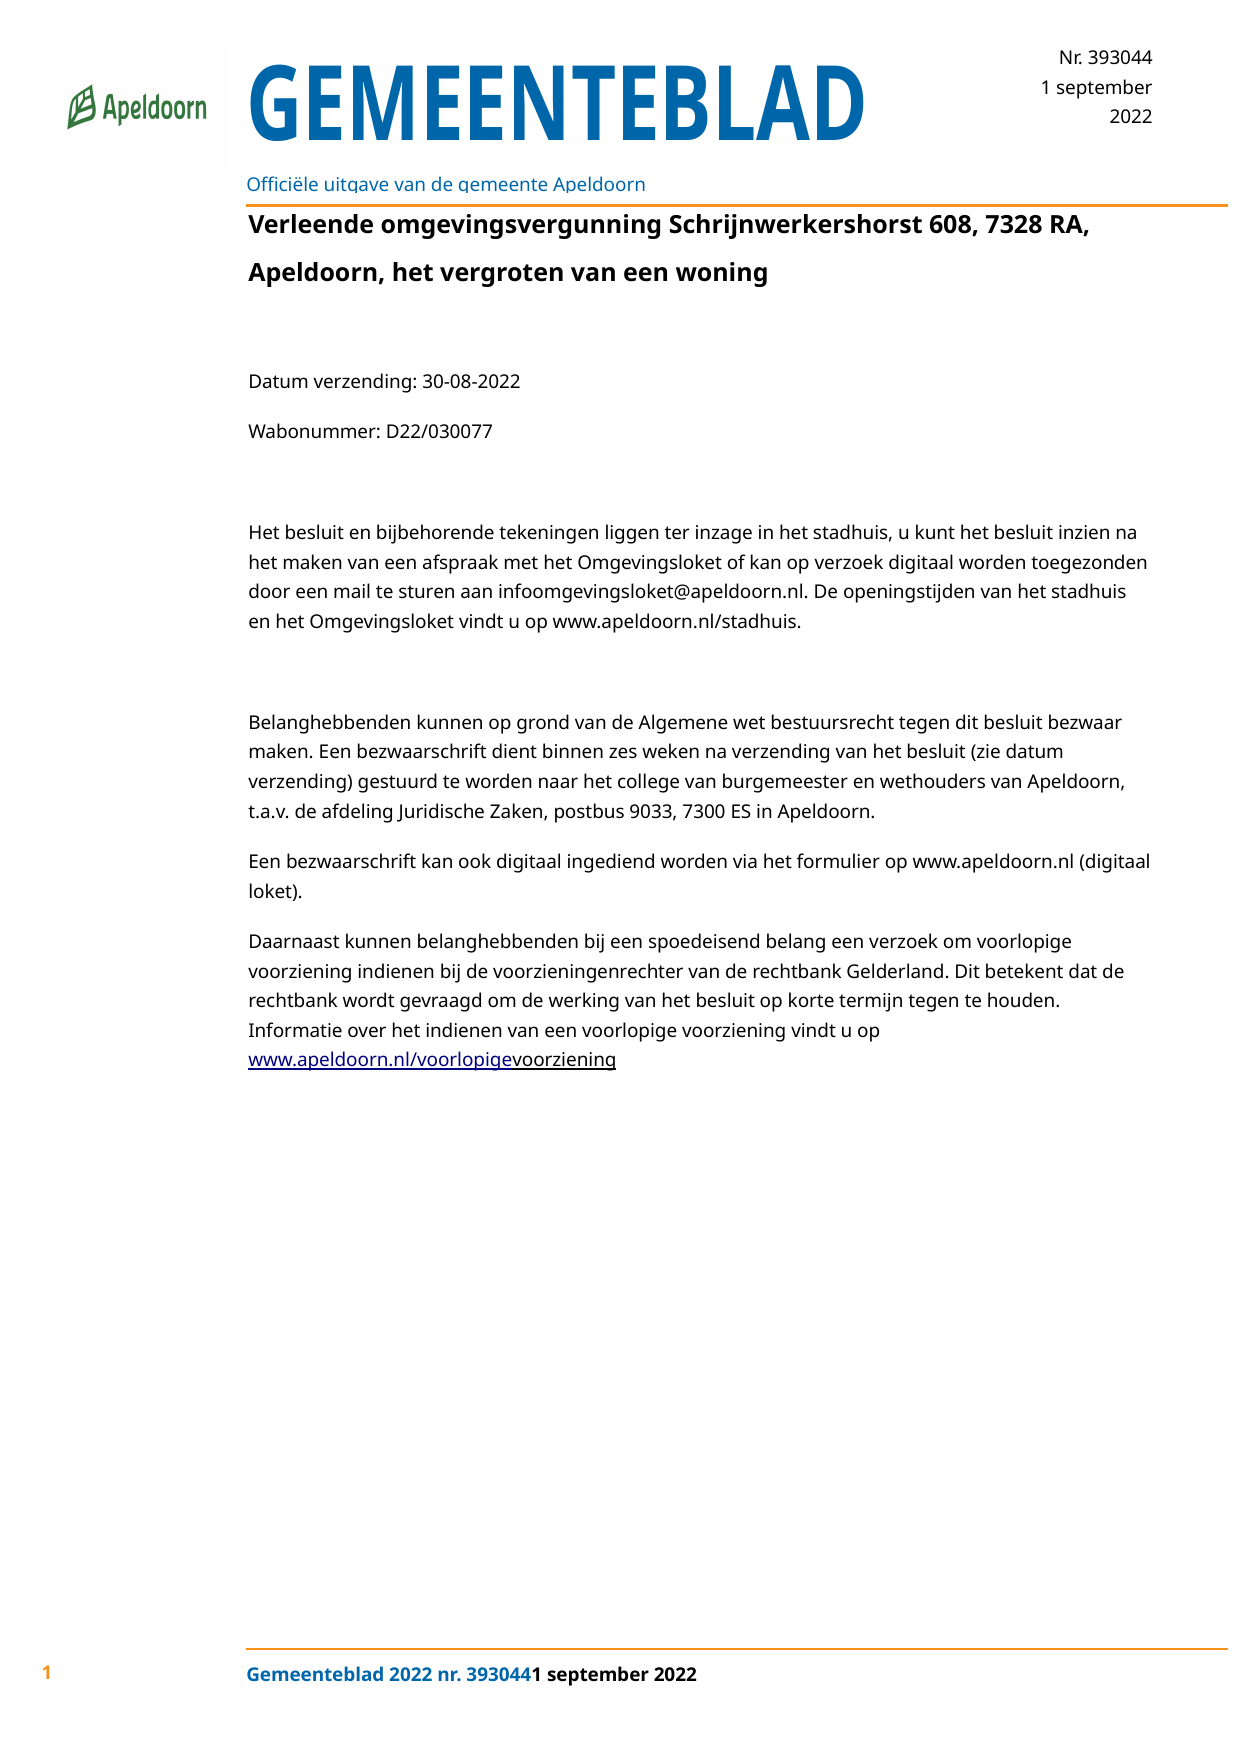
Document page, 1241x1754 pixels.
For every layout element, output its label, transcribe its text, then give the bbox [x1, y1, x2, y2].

text Het besluit en bijbehorende tekeningen liggen ter inzage in het stadhuis, u kunt het besluit inzien na het maken van een afspraak met het Omgevingsloket of kan op verzoek digitaal worden toegezonden door een mail te sturen aan infoomgevingsloket@apeldoorn.nl. De openingstijden van het stadhuis en het Omgevingsloket vindt u op www.apeldoorn.nl/stadhuis. [248, 519, 1152, 634]
text Een bezwaarschrift kan ook digitaal ingediend worden via het formulier op www.apeldoorn.nl (digitaal loket). [248, 848, 1152, 904]
text Wabonummer: D22/030077 [248, 419, 1152, 444]
picture [41, 47, 231, 172]
text Belanghebbenden kunnen op grond van de Algemene wet bestuursrecht tegen dit besluit bezwaar maken. Een bezwaarschrift dient binnen zes weken na verzending van het besluit (zie datum verzending) gestuurd te worden naar het college van burgemeester en wethouders van Apeldoorn, t.a.v. de afdeling Juridische Zaken, postbus 9033, 7300 ES in Apeldoorn. [248, 709, 1152, 824]
text Daarnaast kunnen belanghebbenden bij een spoedeisend belang een verzoek om voorlopige voorziening indienen bij de voorzieningenrechter van de rechtbank Gelderland. Dit betekent dat de rechtbank wordt gevraagd om de werking van het besluit op korte termijn tegen te houden. Informatie over het indienen van een voorlopige voorziening vindt u op www.apeldoorn.nl/voorlopigevoorziening [248, 928, 1152, 1072]
text Datum verzending: 30-08-2022 [248, 368, 1152, 394]
text Verleende omgevingsvergunning Schrijnwerkershorst 608, 7328 RA, Apeldoorn, het vergroten van een woning [248, 207, 1152, 288]
